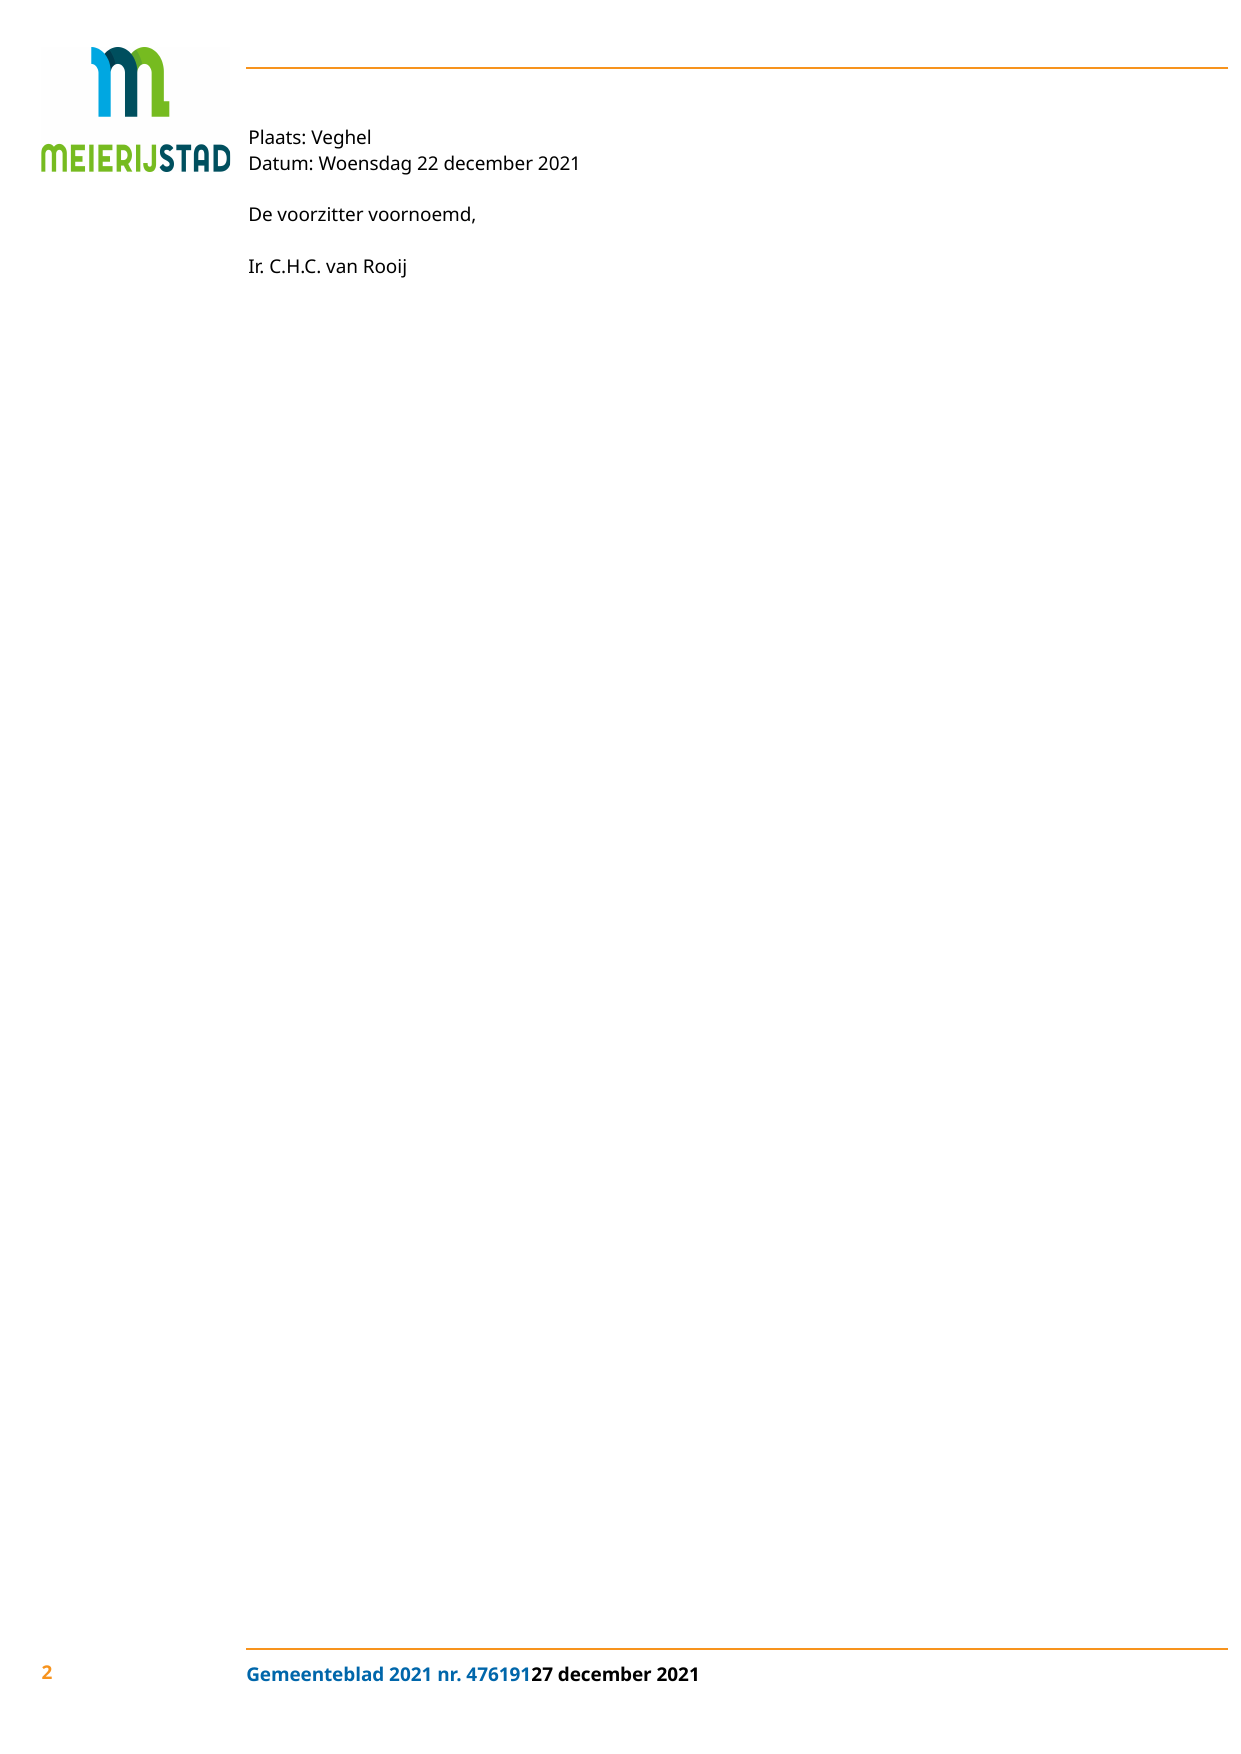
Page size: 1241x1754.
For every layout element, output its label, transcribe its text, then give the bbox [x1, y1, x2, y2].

picture [41, 47, 231, 172]
text De voorzitter voornoemd, [248, 202, 1152, 227]
text Ir. C.H.C. van Rooij [248, 253, 1152, 279]
text Datum: Woensdag 22 december 2021 [248, 150, 1152, 176]
text Plaats: Veghel [248, 124, 1152, 150]
